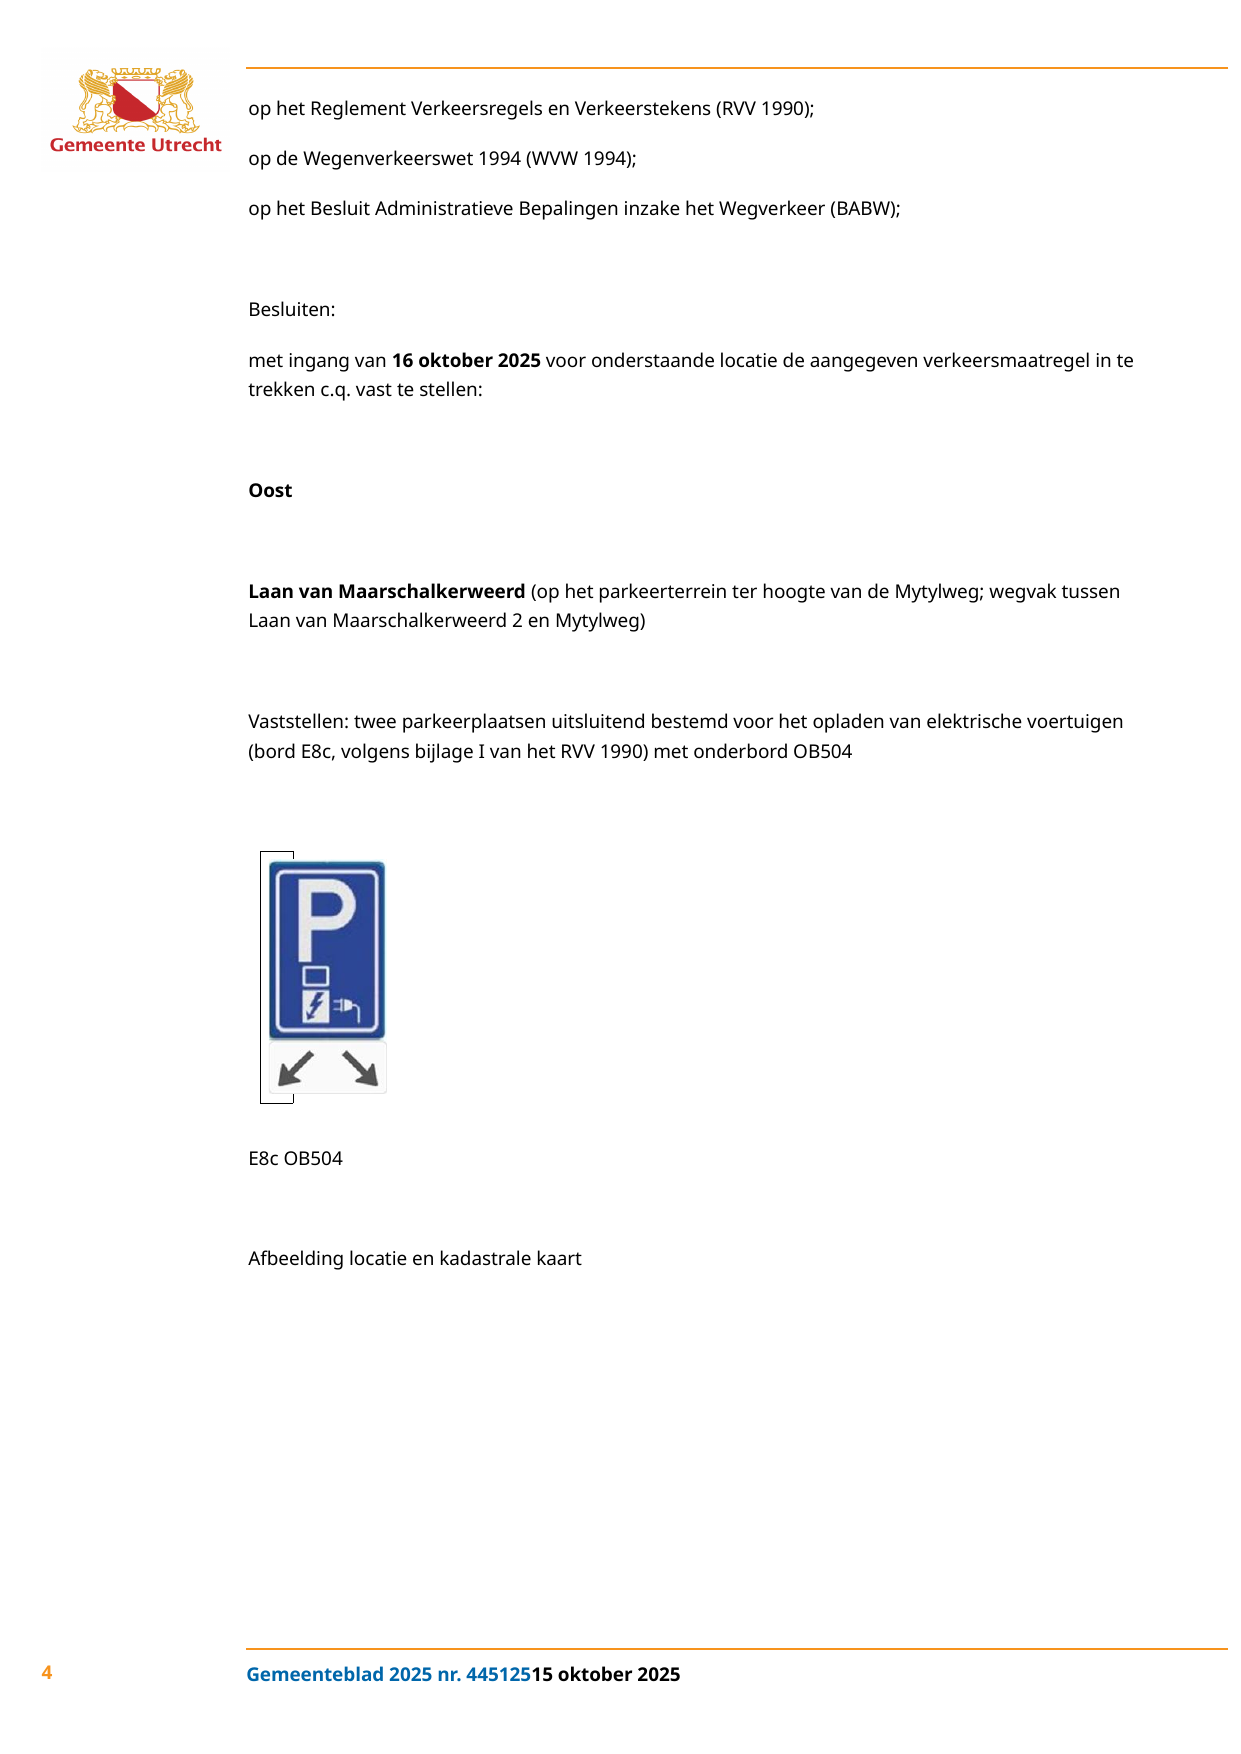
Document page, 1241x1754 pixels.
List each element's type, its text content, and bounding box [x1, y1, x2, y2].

text Afbeelding locatie en kadastrale kaart [248, 1246, 1152, 1271]
text op de Wegenverkeerswet 1994 (WVW 1994); [248, 145, 1152, 171]
picture [268, 859, 387, 1094]
text Besluiten: [248, 296, 1152, 322]
text Oost [248, 477, 1152, 503]
text op het Besluit Administratieve Bepalingen inzake het Wegverkeer (BABW); [248, 196, 1152, 221]
text Laan van Maarschalkerweerd (op het parkeerterrein ter hoogte van de Mytylweg; wegvak tussen Laan van Maarschalkerweerd 2 en Mytylweg) [248, 578, 1152, 633]
text Vaststellen: twee parkeerplaatsen uitsluitend bestemd voor het opladen van elektrische voertuigen (bord E8c, volgens bijlage I van het RVV 1990) met onderbord OB504 [248, 708, 1152, 764]
text met ingang van 16 oktober 2025 voor onderstaande locatie de aangegeven verkeersmaatregel in te trekken c.q. vast te stellen: [248, 347, 1152, 402]
text E8c OB504 [248, 1145, 1152, 1171]
picture [41, 47, 231, 172]
text op het Reglement Verkeersregels en Verkeerstekens (RVV 1990); [248, 95, 1152, 121]
